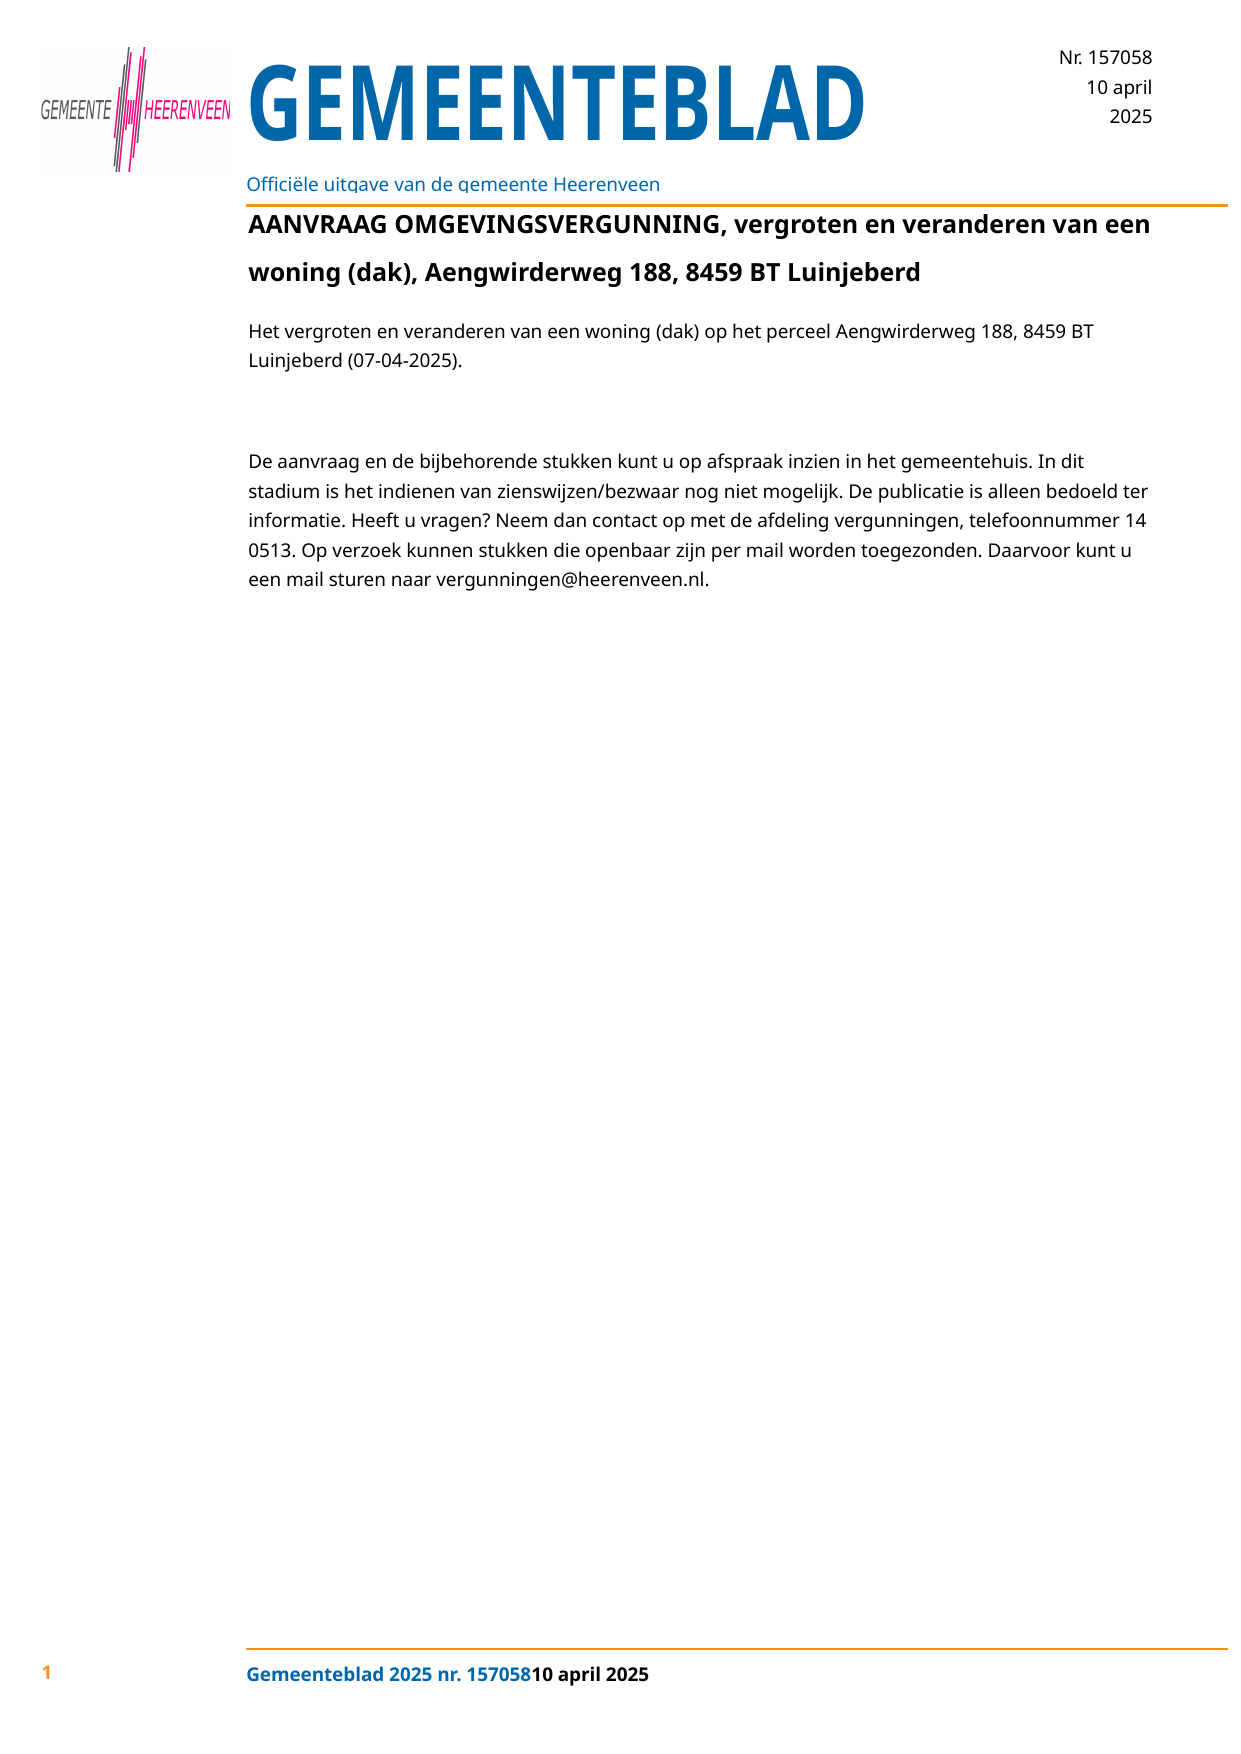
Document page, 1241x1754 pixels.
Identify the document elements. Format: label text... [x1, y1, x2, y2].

text Het vergroten en veranderen van een woning (dak) op het perceel Aengwirderweg 188, 8459 BT Luinjeberd (07-04-2025). [248, 318, 1152, 373]
text AANVRAAG OMGEVINGSVERGUNNING, vergroten en veranderen van een woning (dak), Aengwirderweg 188, 8459 BT Luinjeberd [248, 207, 1152, 288]
picture [41, 47, 231, 172]
text De aanvraag en de bijbehorende stukken kunt u op afspraak inzien in het gemeentehuis. In dit stadium is het indienen van zienswijzen/bezwaar nog niet mogelijk. De publicatie is alleen bedoeld ter informatie. Heeft u vragen? Neem dan contact op met de afdeling vergunningen, telefoonnummer 14 0513. Op verzoek kunnen stukken die openbaar zijn per mail worden toegezonden. Daarvoor kunt u een mail sturen naar vergunningen@heerenveen.nl. [248, 448, 1152, 592]
